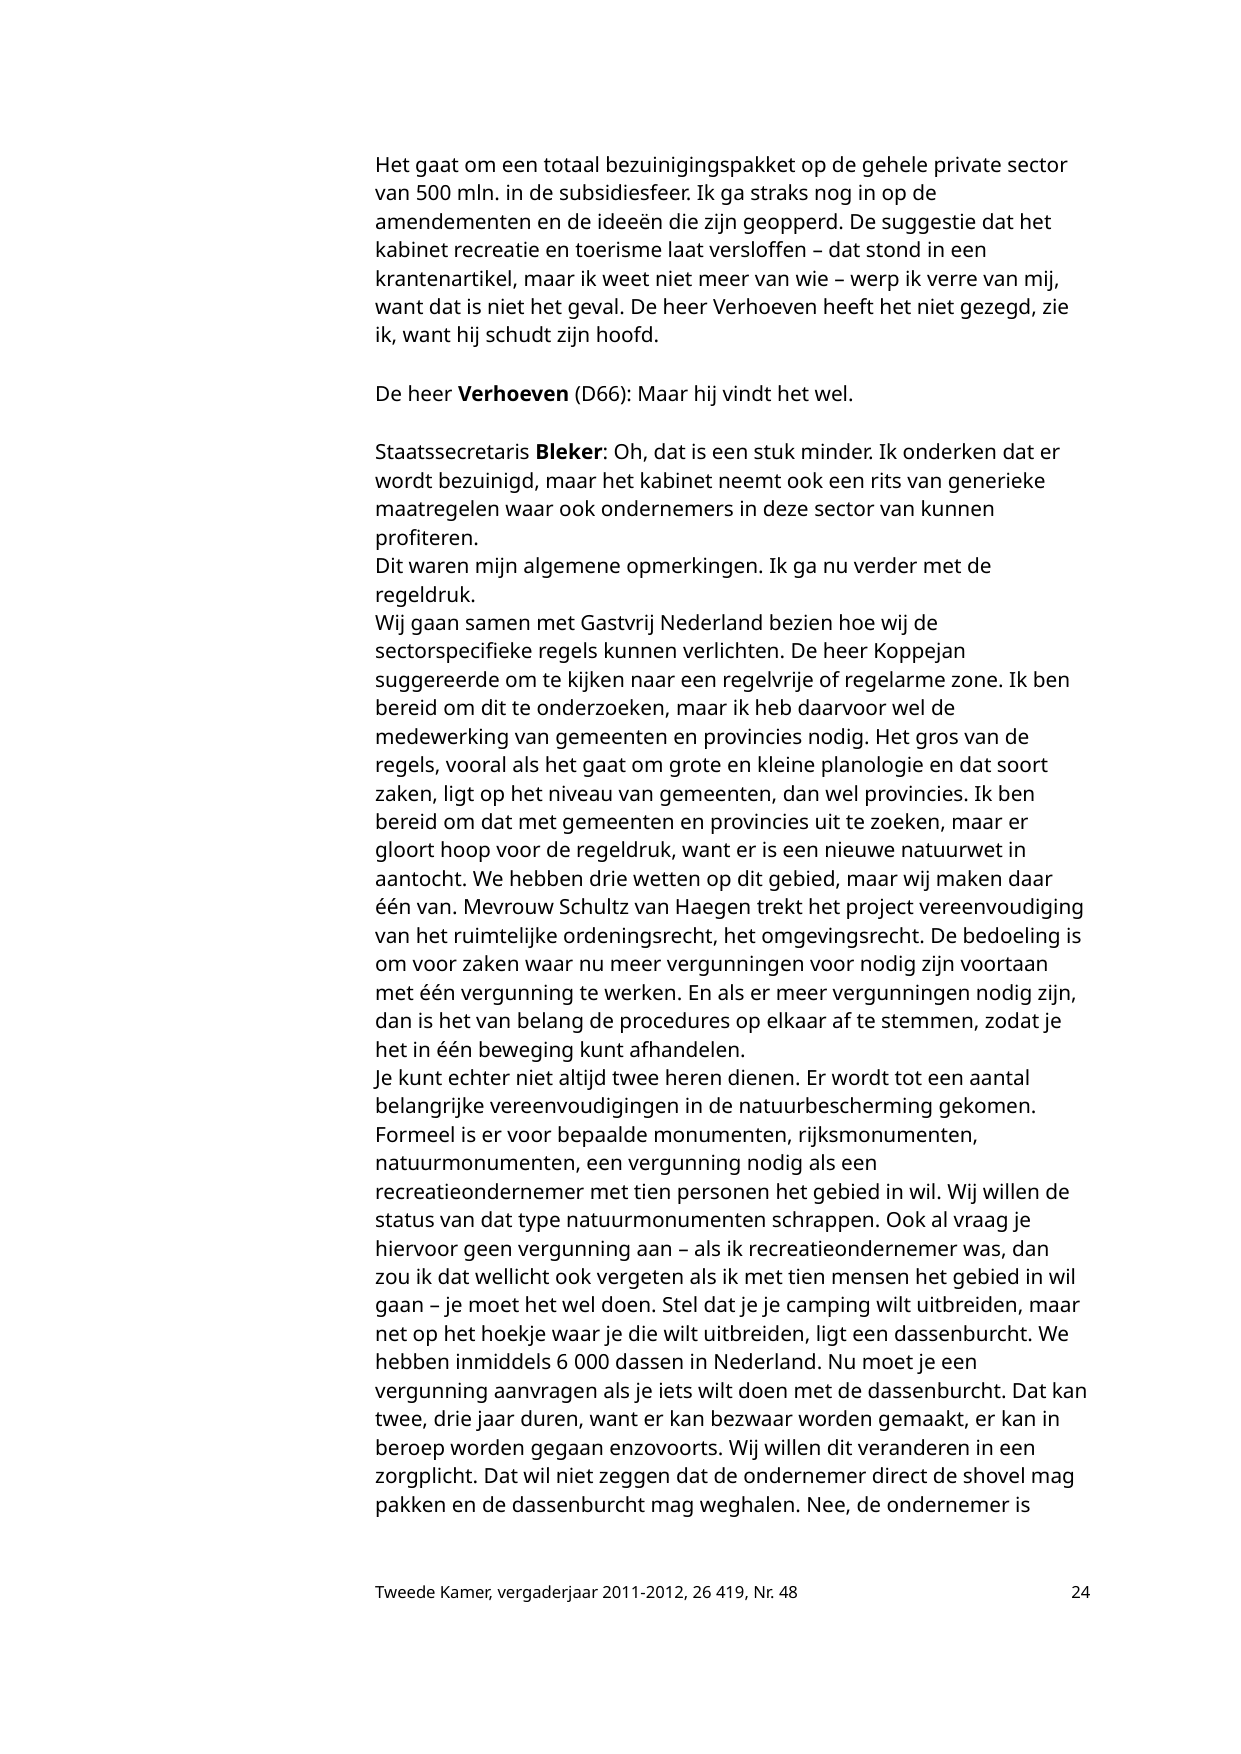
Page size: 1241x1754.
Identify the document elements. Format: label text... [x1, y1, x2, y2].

text Wij gaan samen met Gastvrij Nederland bezien hoe wij de sectorspecifieke regels kunnen verlichten. De heer Koppejan suggereerde om te kijken naar een regelvrije of regelarme zone. Ik ben bereid om dit te onderzoeken, maar ik heb daarvoor wel de medewerking van gemeenten en provincies nodig. Het gros van de regels, vooral als het gaat om grote en kleine planologie en dat soort zaken, ligt op het niveau van gemeenten, dan wel provincies. Ik ben bereid om dat met gemeenten en provincies uit te zoeken, maar er gloort hoop voor de regeldruk, want er is een nieuwe natuurwet in aantocht. We hebben drie wetten op dit gebied, maar wij maken daar één van. Mevrouw Schultz van Haegen trekt het project vereenvoudiging van het ruimtelijke ordeningsrecht, het omgevingsrecht. De bedoeling is om voor zaken waar nu meer vergunningen voor nodig zijn voortaan met één vergunning te werken. En als er meer vergunningen nodig zijn, dan is het van belang de procedures op elkaar af te stemmen, zodat je het in één beweging kunt afhandelen. [375, 608, 1090, 1063]
text Staatssecretaris Bleker: Oh, dat is een stuk minder. Ik onderken dat er wordt bezuinigd, maar het kabinet neemt ook een rits van generieke maatregelen waar ook ondernemers in deze sector van kunnen profiteren. [375, 437, 1090, 551]
text De heer Verhoeven (D66): Maar hij vindt het wel. [375, 379, 1090, 407]
text Het gaat om een totaal bezuinigingspakket op de gehele private sector van 500 mln. in de subsidiesfeer. Ik ga straks nog in op de amendementen en de ideeën die zijn geopperd. De suggestie dat het kabinet recreatie en toerisme laat versloffen – dat stond in een krantenartikel, maar ik weet niet meer van wie – werp ik verre van mij, want dat is niet het geval. De heer Verhoeven heeft het niet gezegd, zie ik, want hij schudt zijn hoofd. [375, 150, 1090, 349]
text Dit waren mijn algemene opmerkingen. Ik ga nu verder met de regeldruk. [375, 551, 1090, 608]
text Je kunt echter niet altijd twee heren dienen. Er wordt tot een aantal belangrijke vereenvoudigingen in de natuurbescherming gekomen. Formeel is er voor bepaalde monumenten, rijksmonumenten, natuurmonumenten, een vergunning nodig als een recreatieondernemer met tien personen het gebied in wil. Wij willen de status van dat type natuurmonumenten schrappen. Ook al vraag je hiervoor geen vergunning aan – als ik recreatieondernemer was, dan zou ik dat wellicht ook vergeten als ik met tien mensen het gebied in wil gaan – je moet het wel doen. Stel dat je je camping wilt uitbreiden, maar net op het hoekje waar je die wilt uitbreiden, ligt een dassenburcht. We hebben inmiddels 6 000 dassen in Nederland. Nu moet je een vergunning aanvragen als je iets wilt doen met de dassenburcht. Dat kan twee, drie jaar duren, want er kan bezwaar worden gemaakt, er kan in beroep worden gegaan enzovoorts. Wij willen dit veranderen in een zorgplicht. Dat wil niet zeggen dat de ondernemer direct de shovel mag pakken en de dassenburcht mag weghalen. Nee, de ondernemer is [375, 1063, 1090, 1518]
